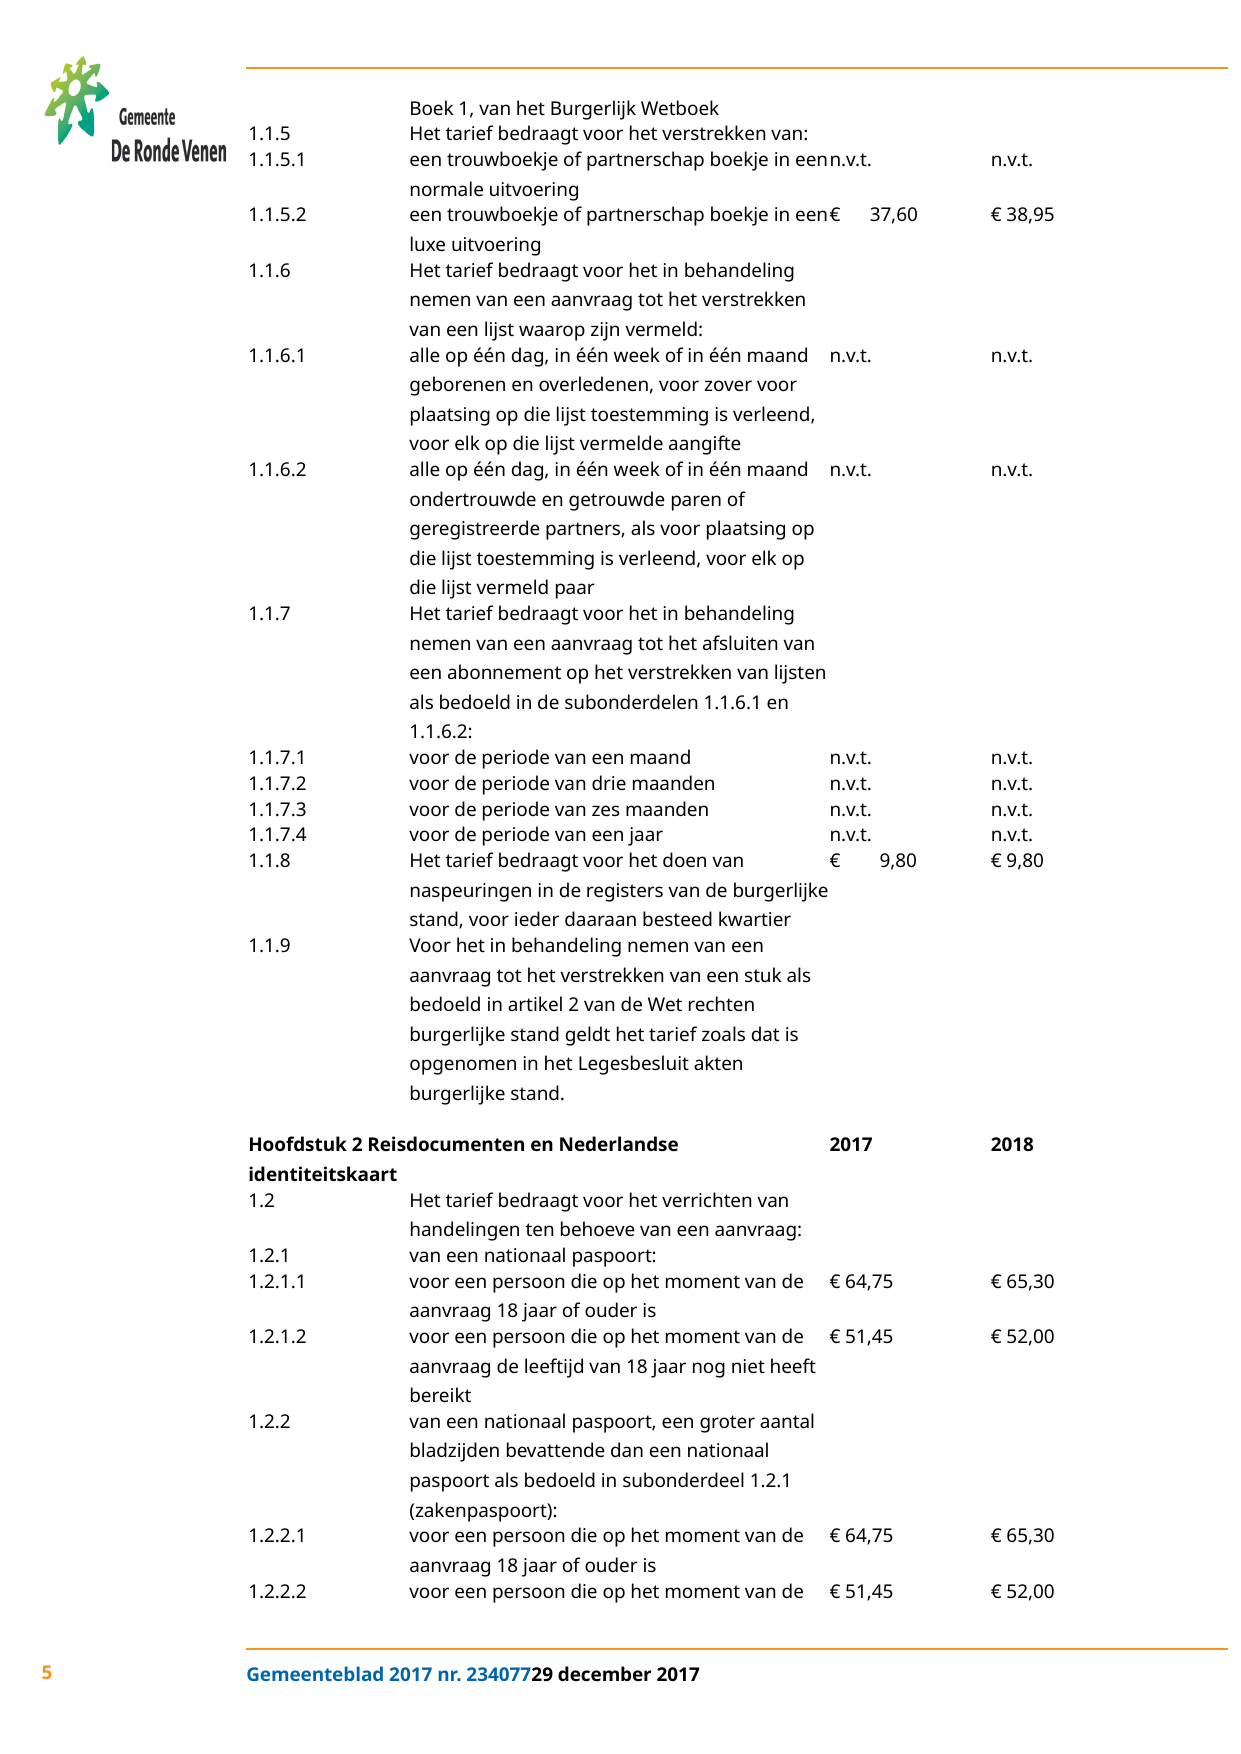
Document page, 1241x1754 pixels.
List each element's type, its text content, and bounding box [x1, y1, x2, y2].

table_cell 1.1.5 [248, 121, 409, 146]
table_cell € 52,00 [991, 1323, 1152, 1408]
table_cell [829, 1408, 991, 1523]
table_cell € 51,45 [829, 1323, 991, 1408]
table_cell € 64,75 [829, 1268, 991, 1323]
table_cell n.v.t. [829, 770, 991, 796]
table_cell alle op één dag, in één week of in één maand geborenen en overledenen, voor zover voor plaatsing op die lijst toestemming is verleend, voor elk op die lijst vermelde aangifte [409, 342, 829, 456]
picture [41, 47, 231, 172]
table_cell voor een persoon die op het moment van de [409, 1578, 829, 1604]
table_cell n.v.t. [829, 146, 991, 202]
table_cell [829, 600, 991, 744]
table_cell Het tarief bedraagt voor het in behandeling nemen van een aanvraag tot het afsluiten van een abonnement op het verstrekken van lijsten als bedoeld in de subonderdelen 1.1.6.1 en 1.1.6.2: [409, 600, 829, 744]
table_cell [991, 121, 1152, 146]
table_cell € 52,00 [991, 1578, 1152, 1604]
table_cell [991, 932, 1152, 1106]
table_cell € 9,80 [829, 847, 991, 932]
table_cell [991, 600, 1152, 744]
table_cell Het tarief bedraagt voor het verstrekken van: [409, 121, 829, 146]
table_cell [991, 95, 1152, 121]
table_cell € 65,30 [991, 1268, 1152, 1323]
table_cell Het tarief bedraagt voor het doen van naspeuringen in de registers van de burgerlijke stand, voor ieder daaraan besteed kwartier [409, 847, 829, 932]
table_cell 1.2.2.2 [248, 1578, 409, 1604]
table_cell n.v.t. [829, 796, 991, 822]
table_cell 1.1.9 [248, 932, 409, 1106]
table_cell 1.2.2.1 [248, 1523, 409, 1578]
table_cell € 64,75 [829, 1523, 991, 1578]
table_cell n.v.t. [991, 770, 1152, 796]
table_cell voor de periode van drie maanden [409, 770, 829, 796]
table_cell 1.1.8 [248, 847, 409, 932]
table_cell Boek 1, van het Burgerlijk Wetboek [409, 95, 829, 121]
table_cell 1.1.5.2 [248, 202, 409, 257]
table_cell een trouwboekje of partnerschap boekje in een luxe uitvoering [409, 202, 829, 257]
table_cell € 9,80 [991, 847, 1152, 932]
table_cell Het tarief bedraagt voor het in behandeling nemen van een aanvraag tot het verstrekken van een lijst waarop zijn vermeld: [409, 257, 829, 342]
table_cell € 51,45 [829, 1578, 991, 1604]
table_cell € 65,30 [991, 1523, 1152, 1578]
table_cell alle op één dag, in één week of in één maand ondertrouwde en getrouwde paren of geregistreerde partners, als voor plaatsing op die lijst toestemming is verleend, voor elk op die lijst vermeld paar [409, 456, 829, 600]
table_cell 1.1.6 [248, 257, 409, 342]
table_cell voor de periode van zes maanden [409, 796, 829, 822]
table_cell 1.1.6.2 [248, 456, 409, 600]
table_cell n.v.t. [991, 342, 1152, 456]
table_cell 1.2.2 [248, 1408, 409, 1523]
table_cell voor een persoon die op het moment van de aanvraag 18 jaar of ouder is [409, 1523, 829, 1578]
table_cell [991, 1242, 1152, 1268]
table_cell voor een persoon die op het moment van de aanvraag de leeftijd van 18 jaar nog niet heeft bereikt [409, 1323, 829, 1408]
table_cell [991, 1106, 1152, 1132]
table_cell n.v.t. [829, 456, 991, 600]
table_cell van een nationaal paspoort: [409, 1242, 829, 1268]
table_cell n.v.t. [991, 744, 1152, 770]
table_cell [248, 1106, 829, 1132]
table_cell n.v.t. [829, 744, 991, 770]
table_cell voor de periode van een jaar [409, 822, 829, 847]
table_cell 1.2.1.2 [248, 1323, 409, 1408]
table_cell [829, 257, 991, 342]
table_cell Voor het in behandeling nemen van een aanvraag tot het verstrekken van een stuk als bedoeld in artikel 2 van de Wet rechten burgerlijke stand geldt het tarief zoals dat is opgenomen in het Legesbesluit akten burgerlijke stand. [409, 932, 829, 1106]
table_cell 1.1.7.3 [248, 796, 409, 822]
table_cell € 37,60 [829, 202, 991, 257]
table_cell 2017 [829, 1132, 991, 1187]
table_cell [991, 1408, 1152, 1523]
table_cell 1.1.6.1 [248, 342, 409, 456]
table_cell een trouwboekje of partnerschap boekje in een normale uitvoering [409, 146, 829, 202]
table_cell 1.1.7.2 [248, 770, 409, 796]
table_cell n.v.t. [991, 456, 1152, 600]
table_cell [829, 121, 991, 146]
table_cell [829, 95, 991, 121]
table_cell [829, 1106, 991, 1132]
table_cell n.v.t. [829, 822, 991, 847]
table_cell [991, 257, 1152, 342]
table_cell n.v.t. [991, 146, 1152, 202]
table_cell voor de periode van een maand [409, 744, 829, 770]
table_cell [829, 932, 991, 1106]
table_cell [829, 1242, 991, 1268]
table_cell van een nationaal paspoort, een groter aantal bladzijden bevattende dan een nationaal paspoort als bedoeld in subonderdeel 1.2.1 (zakenpaspoort): [409, 1408, 829, 1523]
table_cell 1.1.5.1 [248, 146, 409, 202]
table_cell Het tarief bedraagt voor het verrichten van handelingen ten behoeve van een aanvraag: [409, 1187, 829, 1242]
table_cell voor een persoon die op het moment van de aanvraag 18 jaar of ouder is [409, 1268, 829, 1323]
table_cell [991, 1187, 1152, 1242]
table_cell 1.2.1 [248, 1242, 409, 1268]
table_cell [829, 1187, 991, 1242]
table_cell 1.2 [248, 1187, 409, 1242]
table_cell € 38,95 [991, 202, 1152, 257]
table_cell 1.1.7.4 [248, 822, 409, 847]
table_cell n.v.t. [991, 822, 1152, 847]
table_cell n.v.t. [991, 796, 1152, 822]
table_cell Hoofdstuk 2 Reisdocumenten en Nederlandse identiteitskaart [248, 1132, 829, 1187]
table_cell [248, 95, 409, 121]
table_cell 1.2.1.1 [248, 1268, 409, 1323]
table_cell 2018 [991, 1132, 1152, 1187]
table_cell n.v.t. [829, 342, 991, 456]
table_cell 1.1.7 [248, 600, 409, 744]
table_cell 1.1.7.1 [248, 744, 409, 770]
